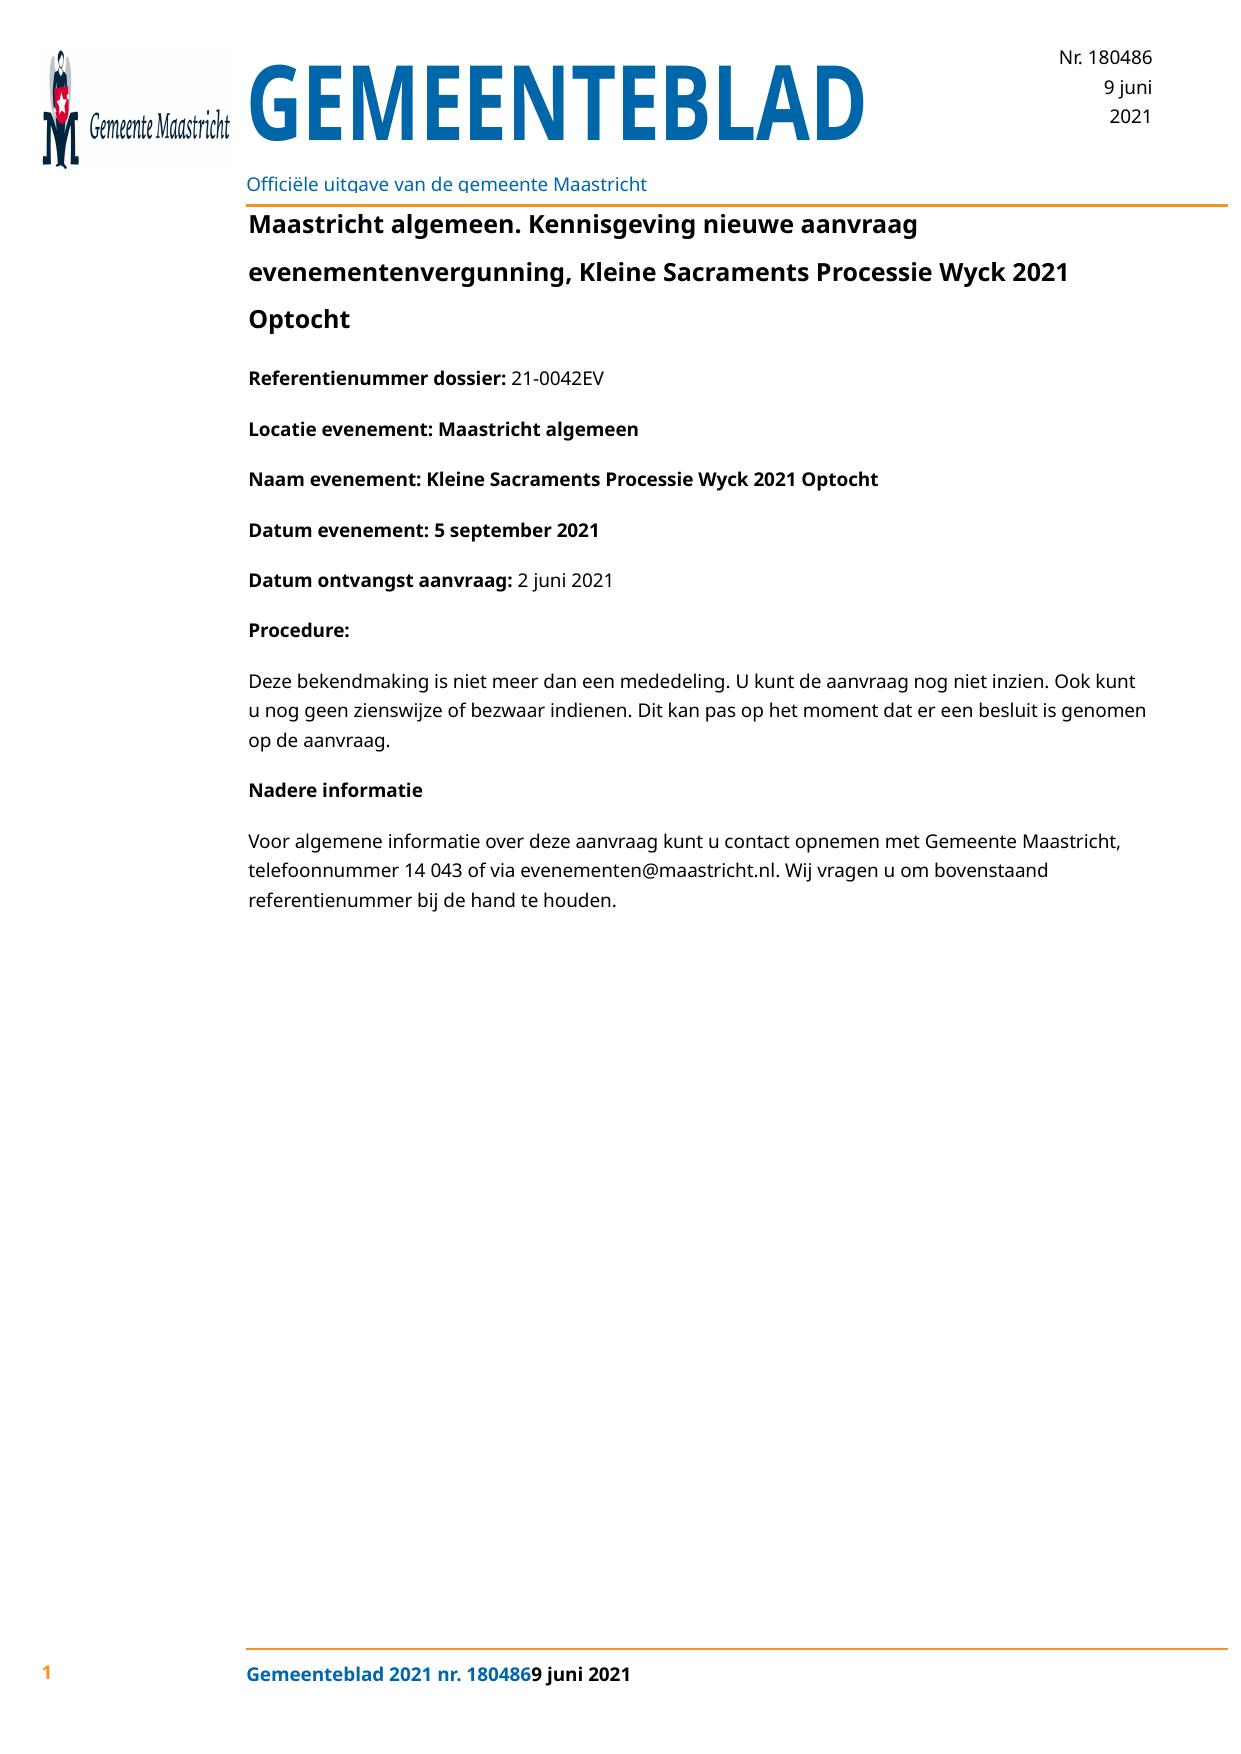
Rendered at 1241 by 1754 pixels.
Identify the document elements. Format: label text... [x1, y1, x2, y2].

text Datum ontvangst aanvraag: 2 juni 2021 [248, 567, 1152, 593]
text Referentienummer dossier: 21-0042EV [248, 366, 1152, 391]
text Datum evenement: 5 september 2021 [248, 517, 1152, 542]
text Maastricht algemeen. Kennisgeving nieuwe aanvraag evenementenvergunning, Kleine Sacraments Processie Wyck 2021 Optocht [248, 207, 1152, 336]
text Voor algemene informatie over deze aanvraag kunt u contact opnemen met Gemeente Maastricht, telefoonnummer 14 043 of via evenementen@maastricht.nl. Wij vragen u om bovenstaand referentienummer bij de hand te houden. [248, 828, 1152, 913]
text Procedure: [248, 618, 1152, 643]
picture [41, 47, 231, 172]
text Naam evenement: Kleine Sacraments Processie Wyck 2021 Optocht [248, 466, 1152, 492]
text Deze bekendmaking is niet meer dan een mededeling. U kunt de aanvraag nog niet inzien. Ook kunt u nog geen zienswijze of bezwaar indienen. Dit kan pas op het moment dat er een besluit is genomen op de aanvraag. [248, 668, 1152, 753]
text Locatie evenement: Maastricht algemeen [248, 416, 1152, 442]
text Nadere informatie [248, 778, 1152, 803]
